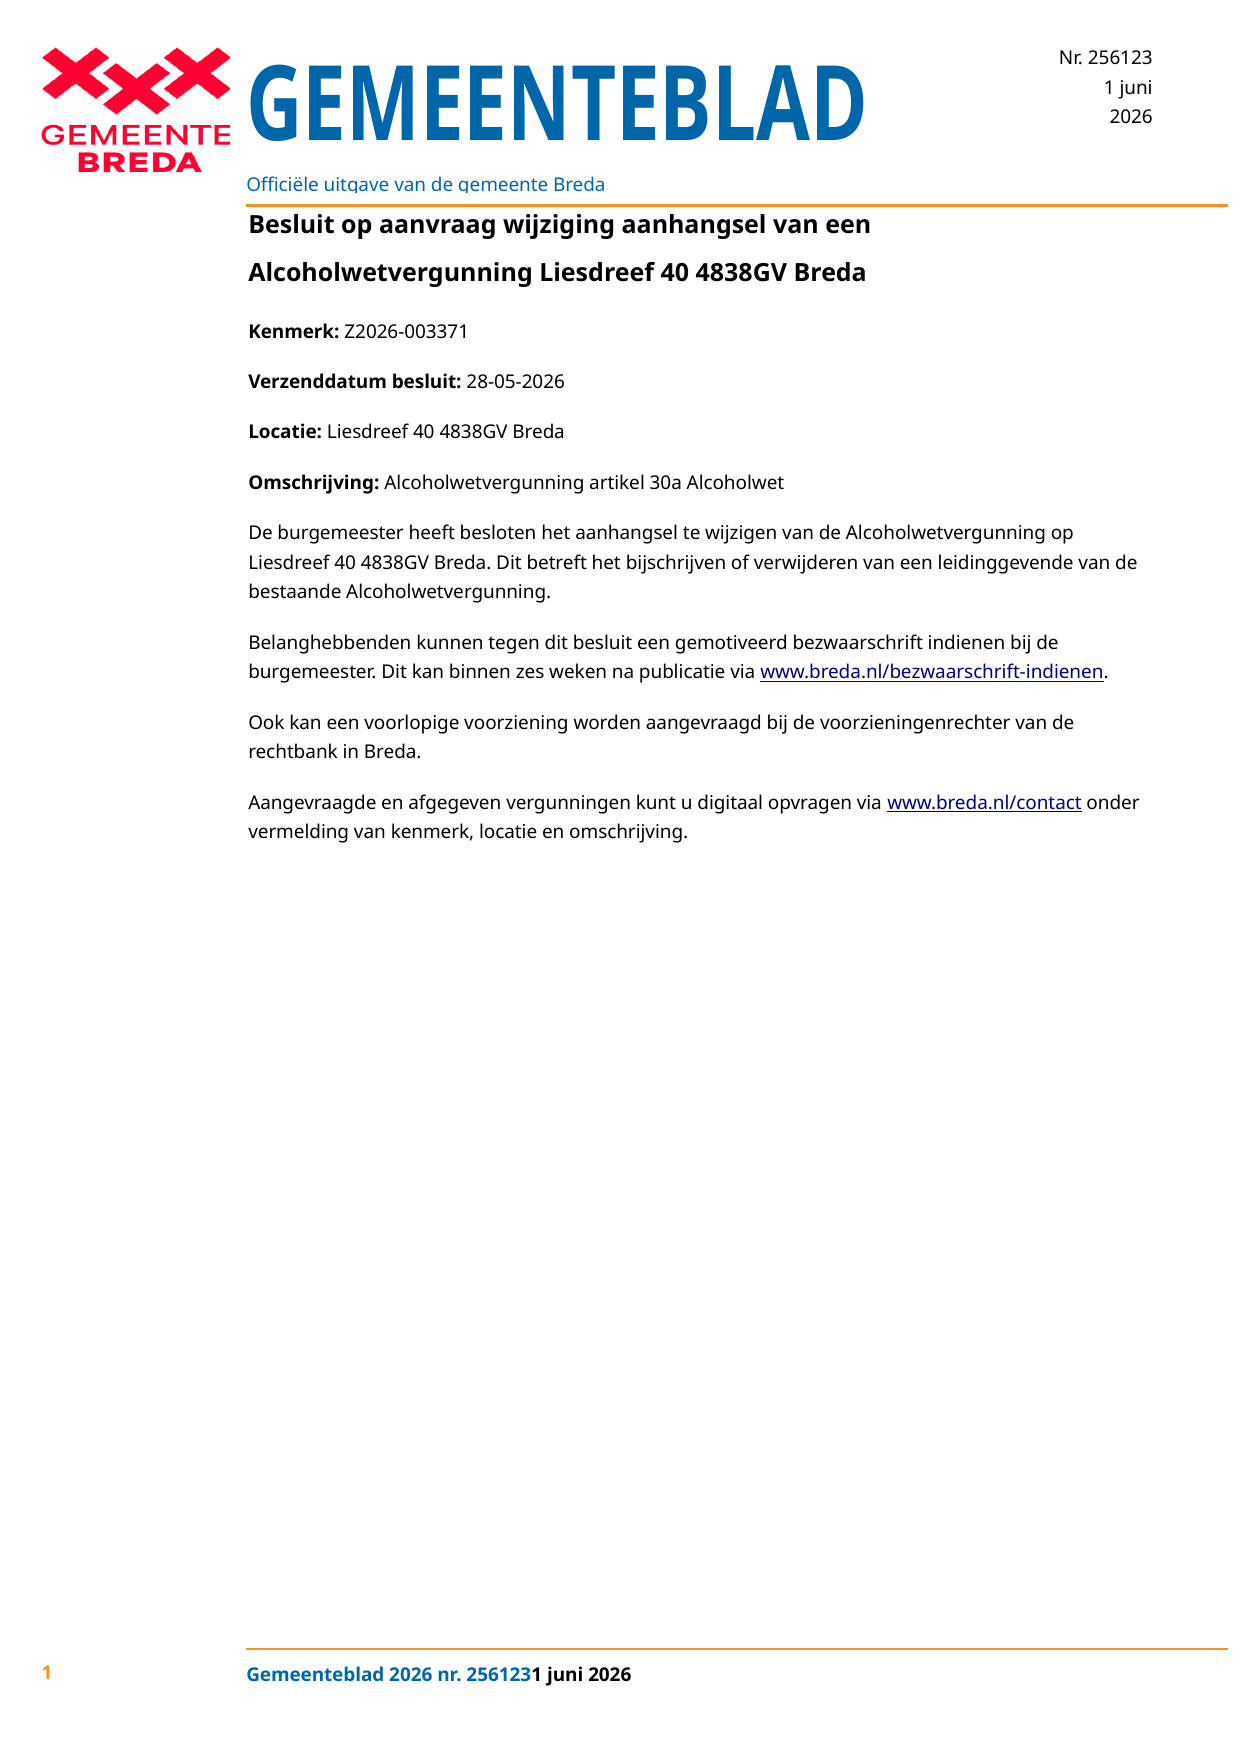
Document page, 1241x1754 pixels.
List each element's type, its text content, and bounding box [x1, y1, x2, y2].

text Aangevraagde en afgegeven vergunningen kunt u digitaal opvragen via www.breda.nl/contact onder vermelding van kenmerk, locatie en omschrijving. [248, 789, 1152, 844]
text Omschrijving: Alcoholwetvergunning artikel 30a Alcoholwet [248, 469, 1152, 495]
text Kenmerk: Z2026-003371 [248, 318, 1152, 344]
text Verzenddatum besluit: 28-05-2026 [248, 368, 1152, 394]
picture [41, 47, 231, 172]
text Ook kan een voorlopige voorziening worden aangevraagd bij de voorzieningenrechter van de rechtbank in Breda. [248, 709, 1152, 764]
text Belanghebbenden kunnen tegen dit besluit een gemotiveerd bezwaarschrift indienen bij de burgemeester. Dit kan binnen zes weken na publicatie via www.breda.nl/bezwaarschrift-indienen. [248, 629, 1152, 684]
text Locatie: Liesdreef 40 4838GV Breda [248, 419, 1152, 444]
text De burgemeester heeft besloten het aanhangsel te wijzigen van de Alcoholwetvergunning op Liesdreef 40 4838GV Breda. Dit betreft het bijschrijven of verwijderen van een leidinggevende van de bestaande Alcoholwetvergunning. [248, 519, 1152, 604]
text Besluit op aanvraag wijziging aanhangsel van een Alcoholwetvergunning Liesdreef 40 4838GV Breda [248, 207, 1152, 288]
